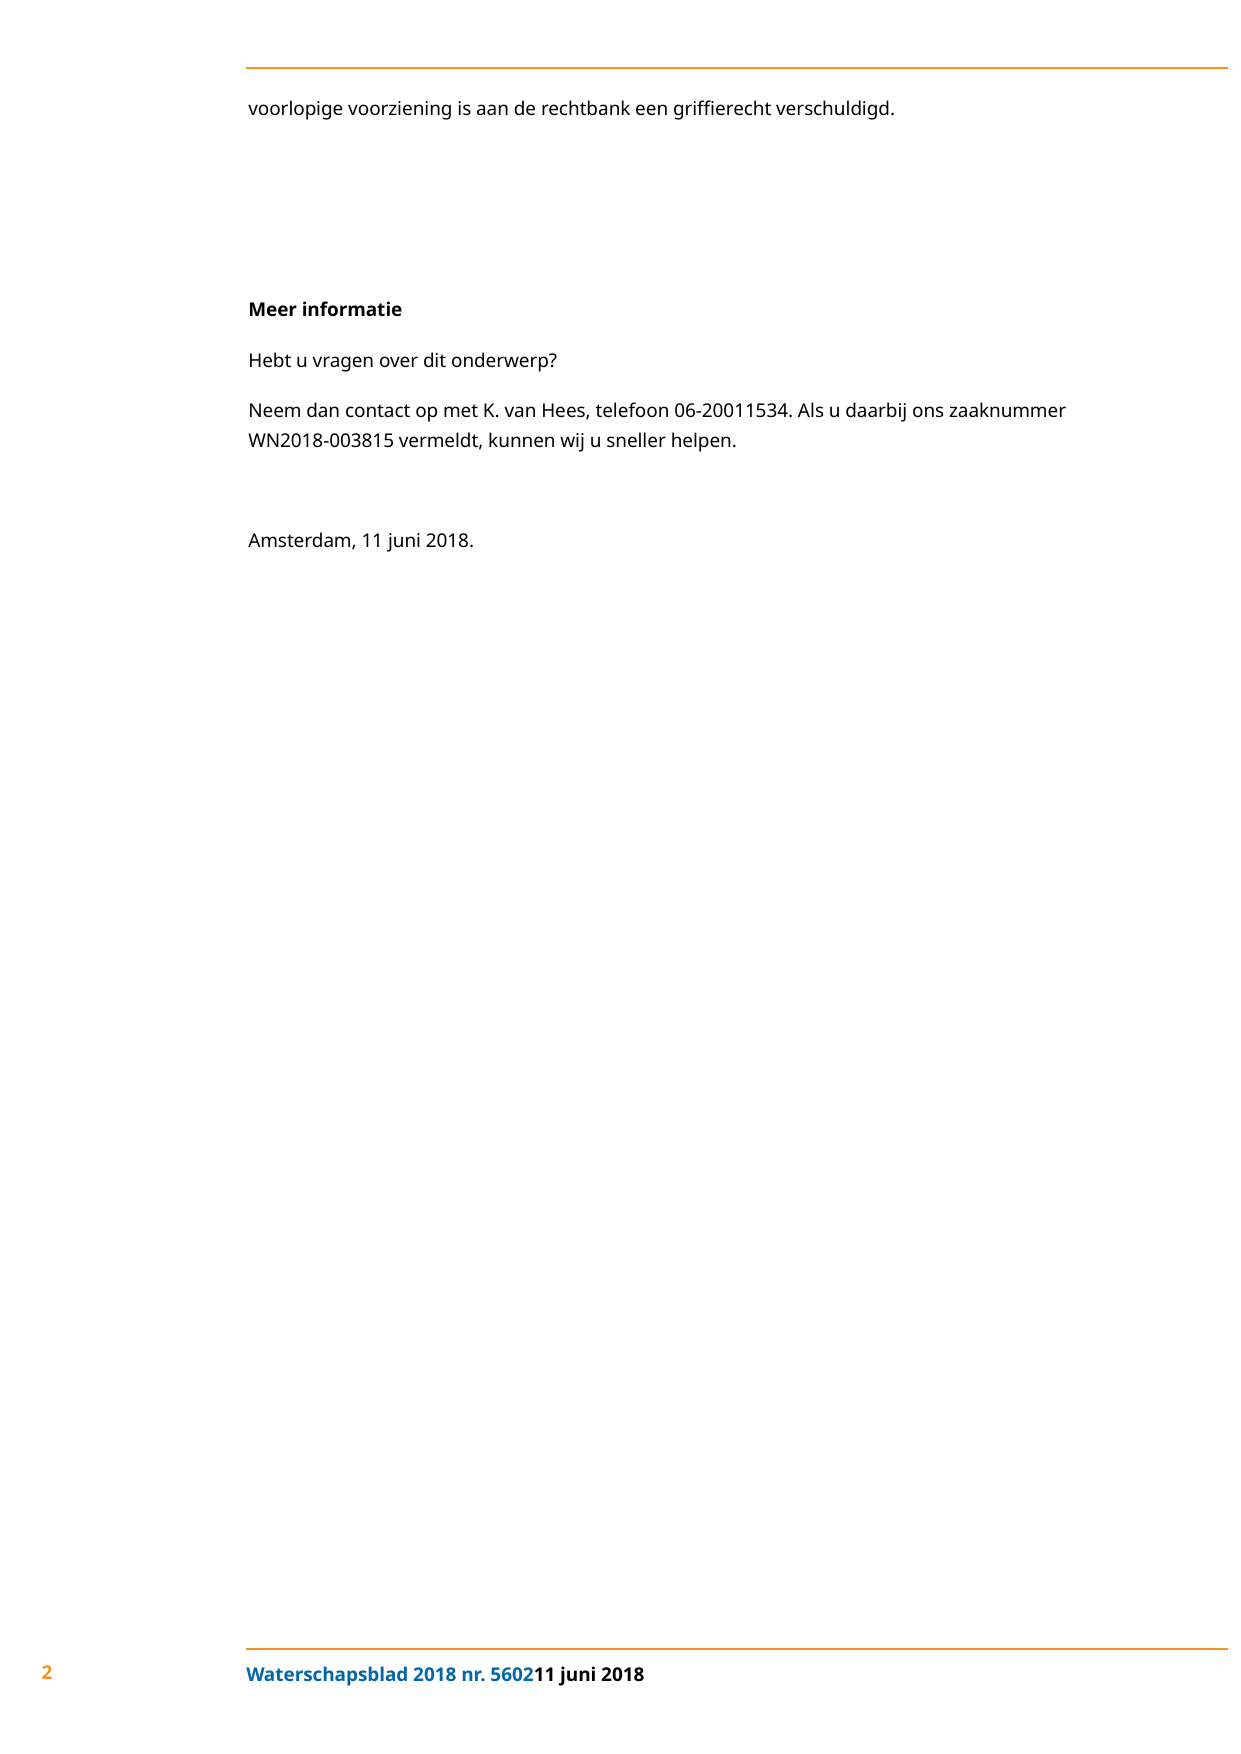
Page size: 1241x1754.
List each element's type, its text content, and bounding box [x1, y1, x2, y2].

text voorlopige voorziening is aan de rechtbank een griffierecht verschuldigd. [248, 95, 1152, 121]
text Hebt u vragen over dit onderwerp? [248, 347, 1152, 373]
text Meer informatie [248, 296, 1152, 322]
text Amsterdam, 11 juni 2018. [248, 528, 1152, 553]
text Neem dan contact op met K. van Hees, telefoon 06-20011534. Als u daarbij ons zaaknummer WN2018-003815 vermeldt, kunnen wij u sneller helpen. [248, 397, 1152, 453]
picture [41, 47, 231, 172]
